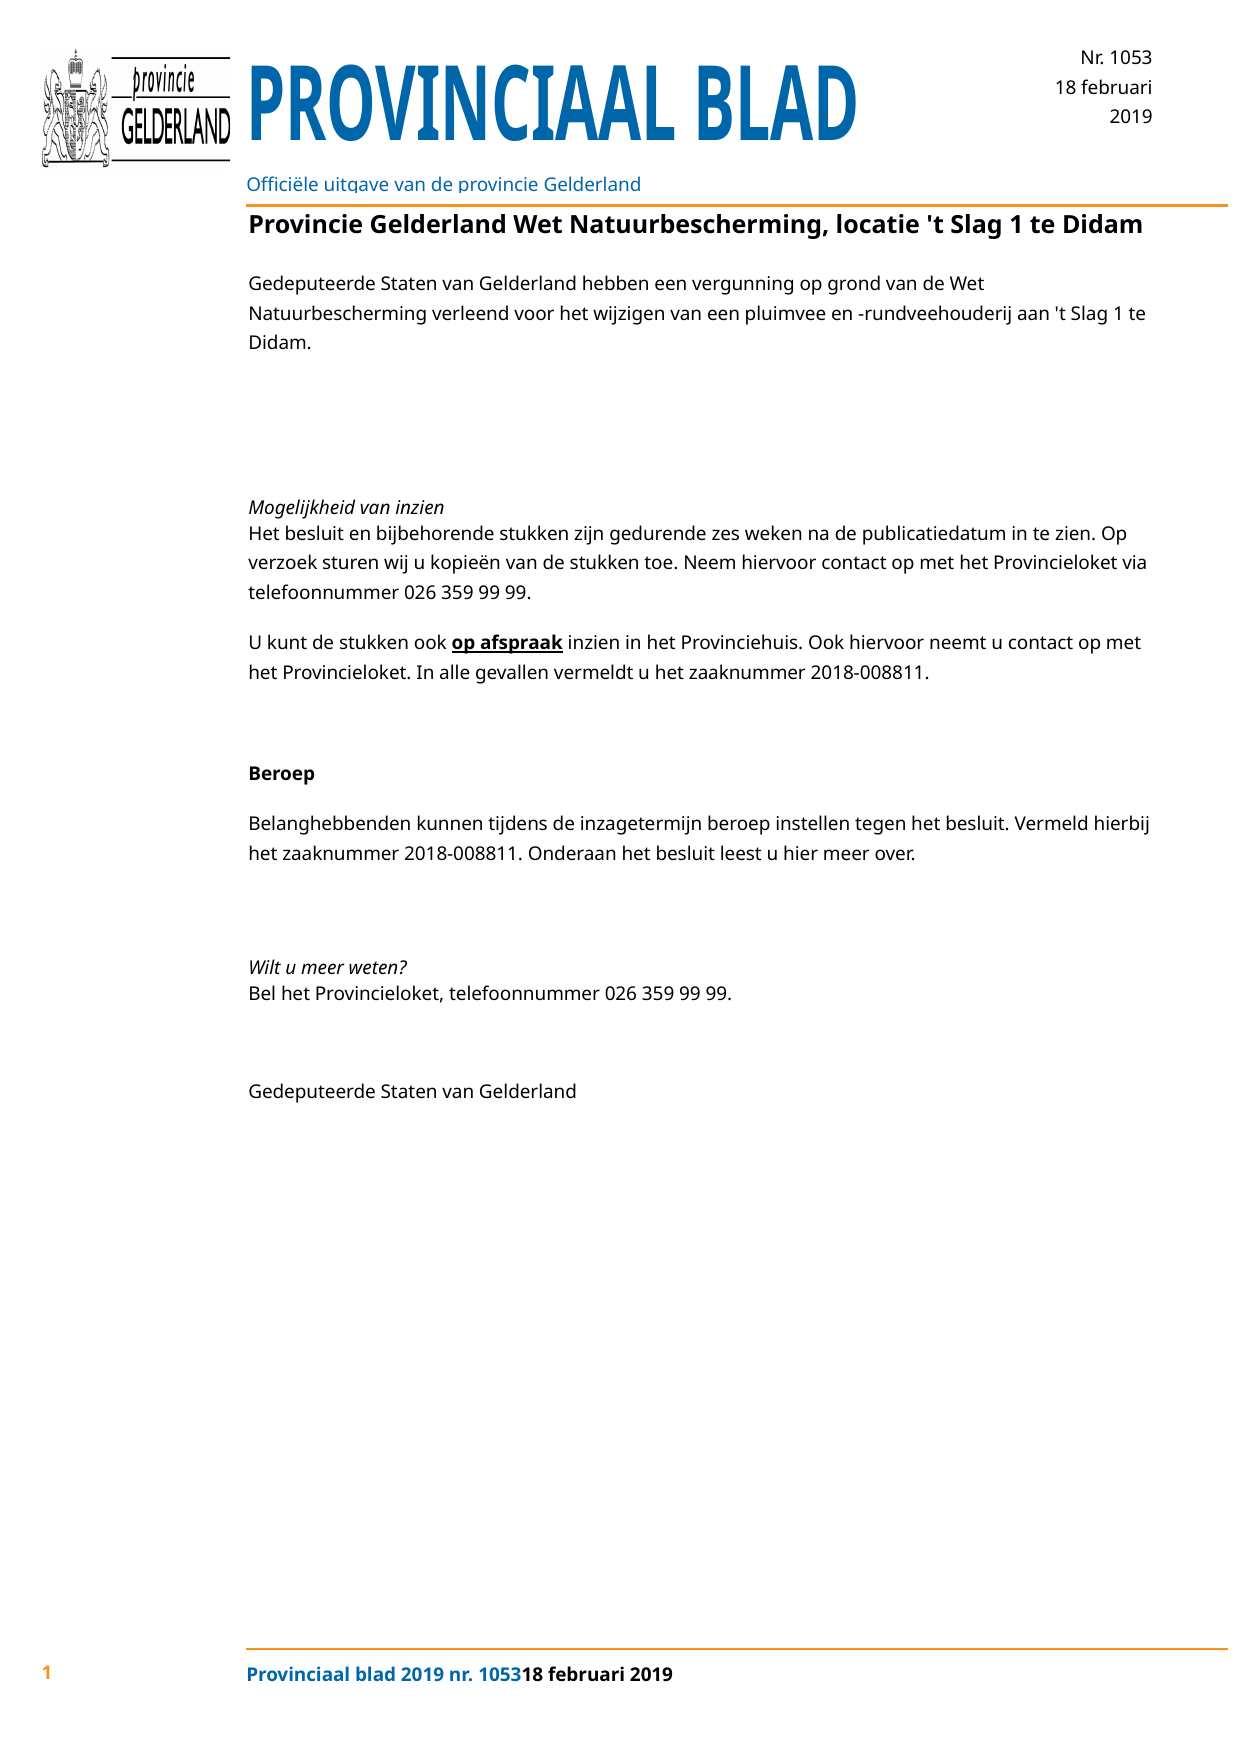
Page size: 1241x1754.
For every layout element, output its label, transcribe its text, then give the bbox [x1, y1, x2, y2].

text Provincie Gelderland Wet Natuurbescherming, locatie 't Slag 1 te Didam [248, 207, 1152, 241]
text Gedeputeerde Staten van Gelderland hebben een vergunning op grond van de Wet Natuurbescherming verleend voor het wijzigen van een pluimvee en -rundveehouderij aan 't Slag 1 te Didam. [248, 270, 1152, 355]
text Wilt u meer weten? [248, 954, 1152, 980]
text Bel het Provincieloket, telefoonnummer 026 359 99 99. [248, 980, 1152, 1006]
text Belanghebbenden kunnen tijdens de inzagetermijn beroep instellen tegen het besluit. Vermeld hierbij het zaaknummer 2018-008811. Onderaan het besluit leest u hier meer over. [248, 810, 1152, 866]
picture [41, 47, 231, 172]
text Beroep [248, 760, 1152, 786]
text Gedeputeerde Staten van Gelderland [248, 1078, 1152, 1104]
text Mogelijkheid van inzien [248, 494, 1152, 520]
text U kunt de stukken ook op afspraak inzien in het Provinciehuis. Ook hiervoor neemt u contact op met het Provincieloket. In alle gevallen vermeldt u het zaaknummer 2018-008811. [248, 629, 1152, 685]
text Het besluit en bijbehorende stukken zijn gedurende zes weken na de publicatiedatum in te zien. Op verzoek sturen wij u kopieën van de stukken toe. Neem hiervoor contact op met het Provincieloket via telefoonnummer 026 359 99 99. [248, 520, 1152, 605]
